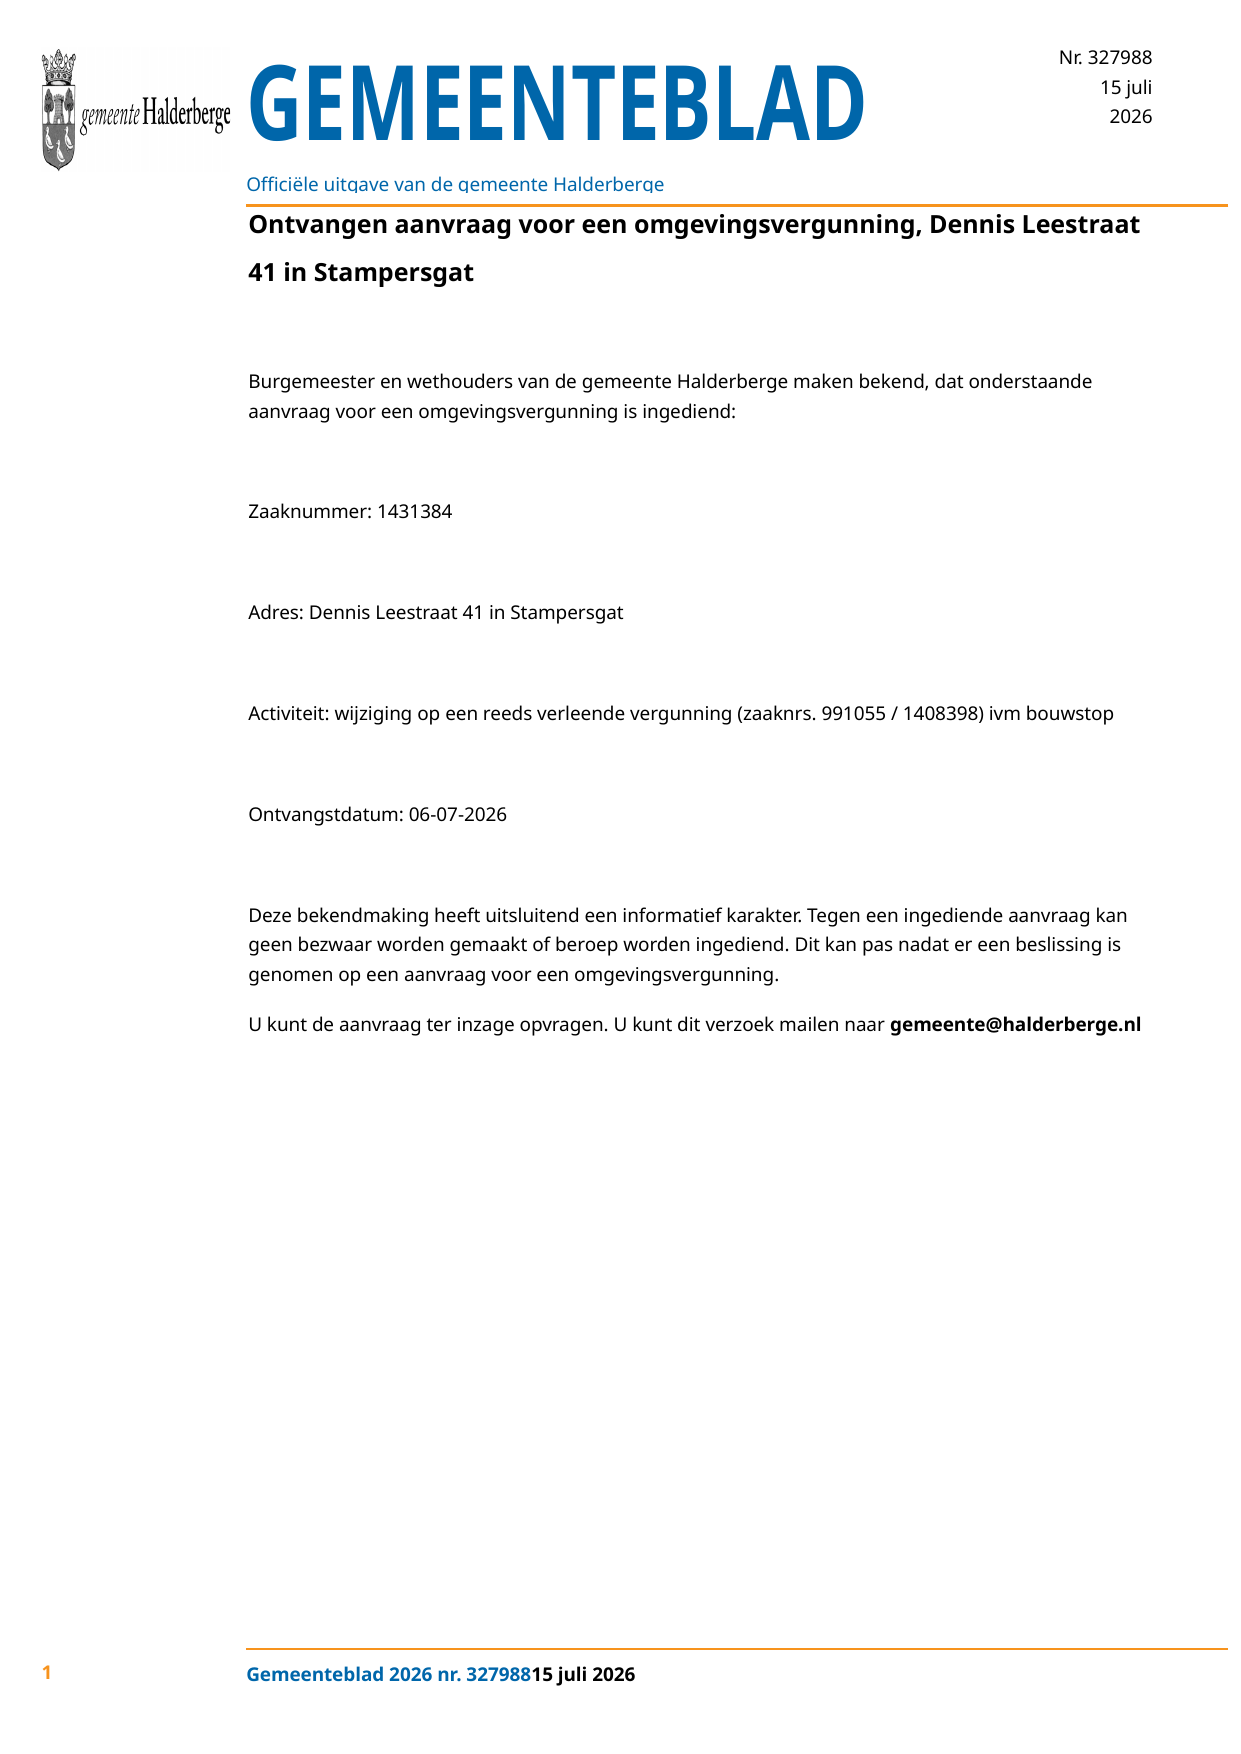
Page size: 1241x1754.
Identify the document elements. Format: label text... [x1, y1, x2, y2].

text Ontvangen aanvraag voor een omgevingsvergunning, Dennis Leestraat 41 in Stampersgat [248, 207, 1152, 288]
text Zaaknummer: 1431384 [248, 499, 1152, 524]
text U kunt de aanvraag ter inzage opvragen. U kunt dit verzoek mailen naar gemeente@halderberge.nl [248, 1012, 1152, 1037]
text Burgemeester en wethouders van de gemeente Halderberge maken bekend, dat onderstaande aanvraag voor een omgevingsvergunning is ingediend: [248, 368, 1152, 424]
text Adres: Dennis Leestraat 41 in Stampersgat [248, 599, 1152, 625]
picture [41, 47, 231, 172]
text Activiteit: wijziging op een reeds verleende vergunning (zaaknrs. 991055 / 1408398) ivm bouwstop [248, 700, 1152, 726]
text Deze bekendmaking heeft uitsluitend een informatief karakter. Tegen een ingediende aanvraag kan geen bezwaar worden gemaakt of beroep worden ingediend. Dit kan pas nadat er een beslissing is genomen op een aanvraag voor een omgevingsvergunning. [248, 902, 1152, 987]
text Ontvangstdatum: 06-07-2026 [248, 801, 1152, 827]
